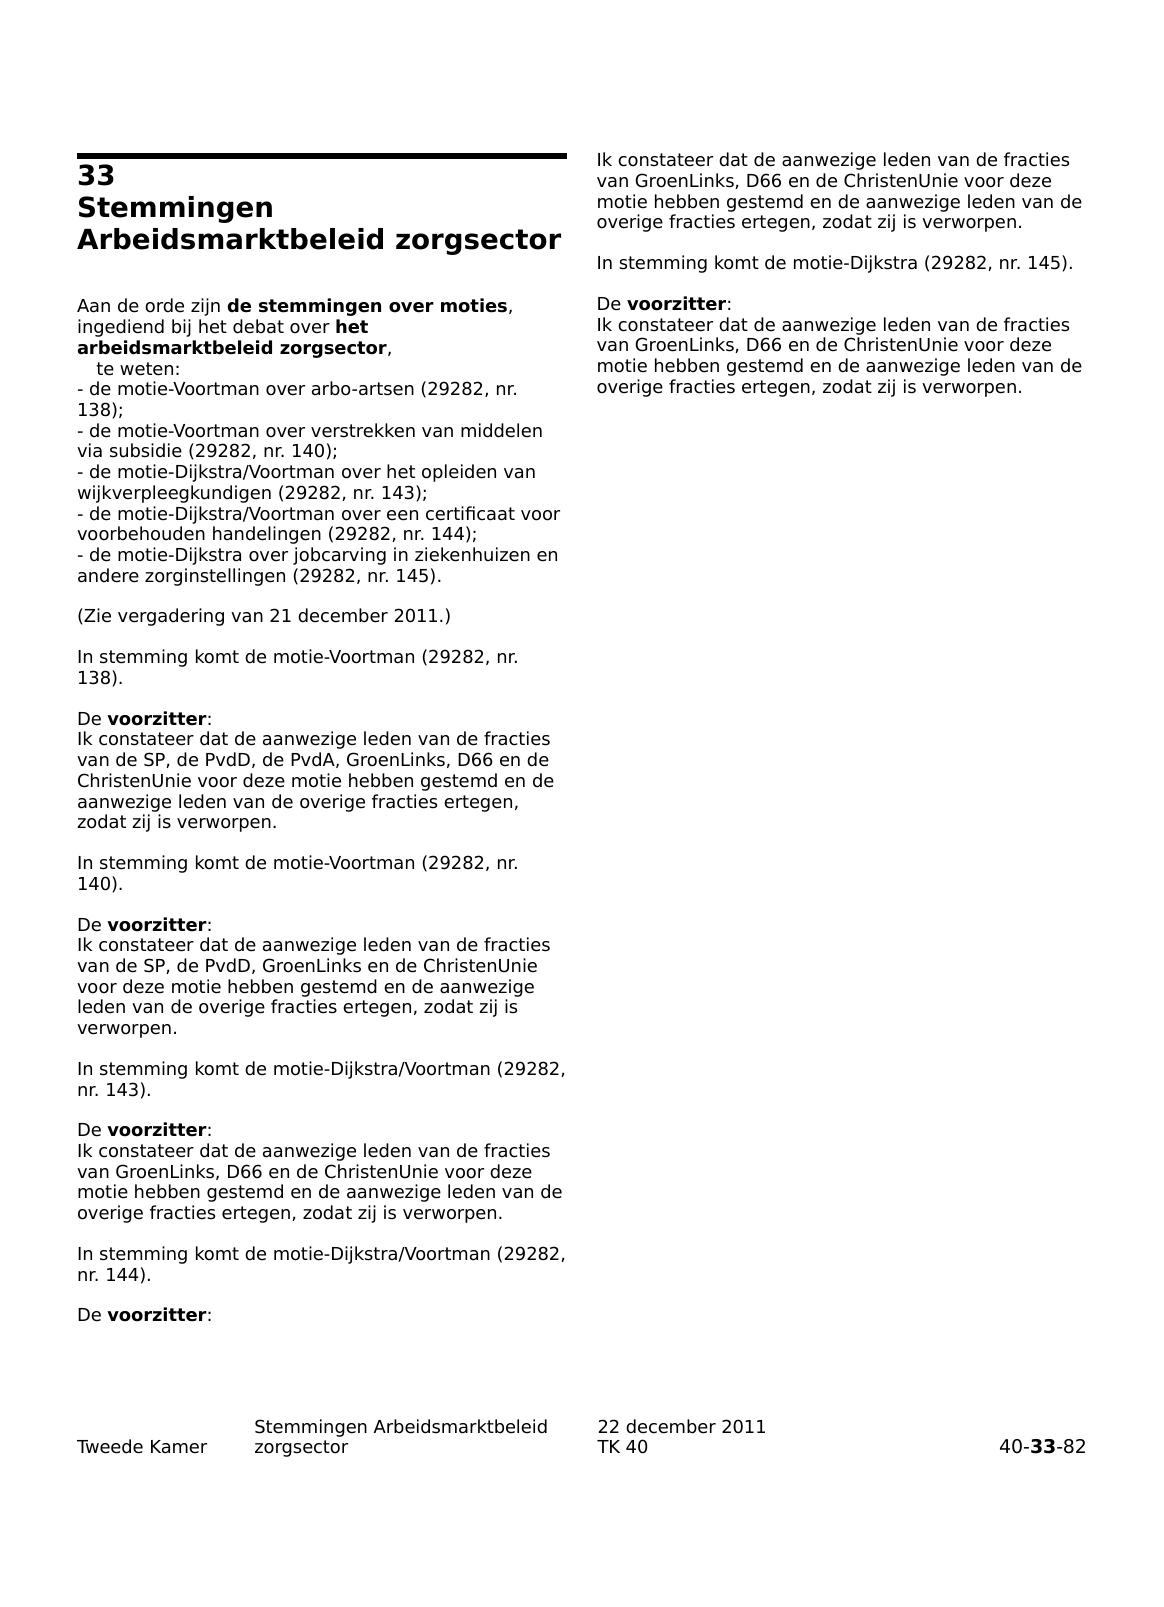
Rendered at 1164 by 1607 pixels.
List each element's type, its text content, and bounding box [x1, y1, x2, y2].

text Ik constateer dat de aanwezige leden van de fracties van GroenLinks, D66 en de ChristenUnie voor deze motie hebben gestemd en de aanwezige leden van de overige fracties ertegen, zodat zij is verworpen. [596, 150, 1087, 233]
text - de motie-Voortman over verstrekken van middelen via subsidie (29282, nr. 140); [77, 421, 567, 462]
text De voorzitter: [596, 294, 1087, 314]
text Ik constateer dat de aanwezige leden van de fracties van de SP, de PvdD, de PvdA, GroenLinks, D66 en de ChristenUnie voor deze motie hebben gestemd en de aanwezige leden van de overige fracties ertegen, zodat zij is verworpen. [77, 729, 567, 833]
text De voorzitter: [77, 914, 567, 935]
text De voorzitter: [77, 1120, 567, 1141]
text Ik constateer dat de aanwezige leden van de fracties van GroenLinks, D66 en de ChristenUnie voor deze motie hebben gestemd en de aanwezige leden van de overige fracties ertegen, zodat zij is verworpen. [77, 1141, 567, 1224]
text - de motie-Dijkstra over jobcarving in ziekenhuizen en andere zorginstellingen (29282, nr. 145). [77, 545, 567, 586]
text - de motie-Dijkstra/Voortman over een certificaat voor voorbehouden handelingen (29282, nr. 144); [77, 503, 567, 545]
text In stemming komt de motie-Dijkstra/Voortman (29282, nr. 144). [77, 1244, 567, 1285]
text In stemming komt de motie-Voortman (29282, nr. 140). [77, 853, 567, 894]
text Ik constateer dat de aanwezige leden van de fracties van GroenLinks, D66 en de ChristenUnie voor deze motie hebben gestemd en de aanwezige leden van de overige fracties ertegen, zodat zij is verworpen. [596, 314, 1087, 397]
text In stemming komt de motie-Dijkstra (29282, nr. 145). [596, 253, 1087, 274]
text Aan de orde zijn de stemmingen over moties, ingediend bij het debat over het arbeidsmarktbeleid zorgsector, [77, 296, 567, 358]
text In stemming komt de motie-Dijkstra/Voortman (29282, nr. 143). [77, 1059, 567, 1100]
text De voorzitter: [77, 1305, 567, 1326]
text - de motie-Voortman over arbo-artsen (29282, nr. 138); [77, 379, 567, 421]
text - de motie-Dijkstra/Voortman over het opleiden van wijkverpleegkundigen (29282, nr. 143); [77, 462, 567, 503]
text te weten: [77, 358, 567, 379]
text In stemming komt de motie-Voortman (29282, nr. 138). [77, 647, 567, 688]
title 33 Stemmingen Arbeidsmarktbeleid zorgsector [77, 159, 567, 256]
text (Zie vergadering van 21 december 2011.) [77, 606, 567, 627]
text Ik constateer dat de aanwezige leden van de fracties van de SP, de PvdD, GroenLinks en de ChristenUnie voor deze motie hebben gestemd en de aanwezige leden van de overige fracties ertegen, zodat zij is verworpen. [77, 935, 567, 1039]
text De voorzitter: [77, 708, 567, 729]
